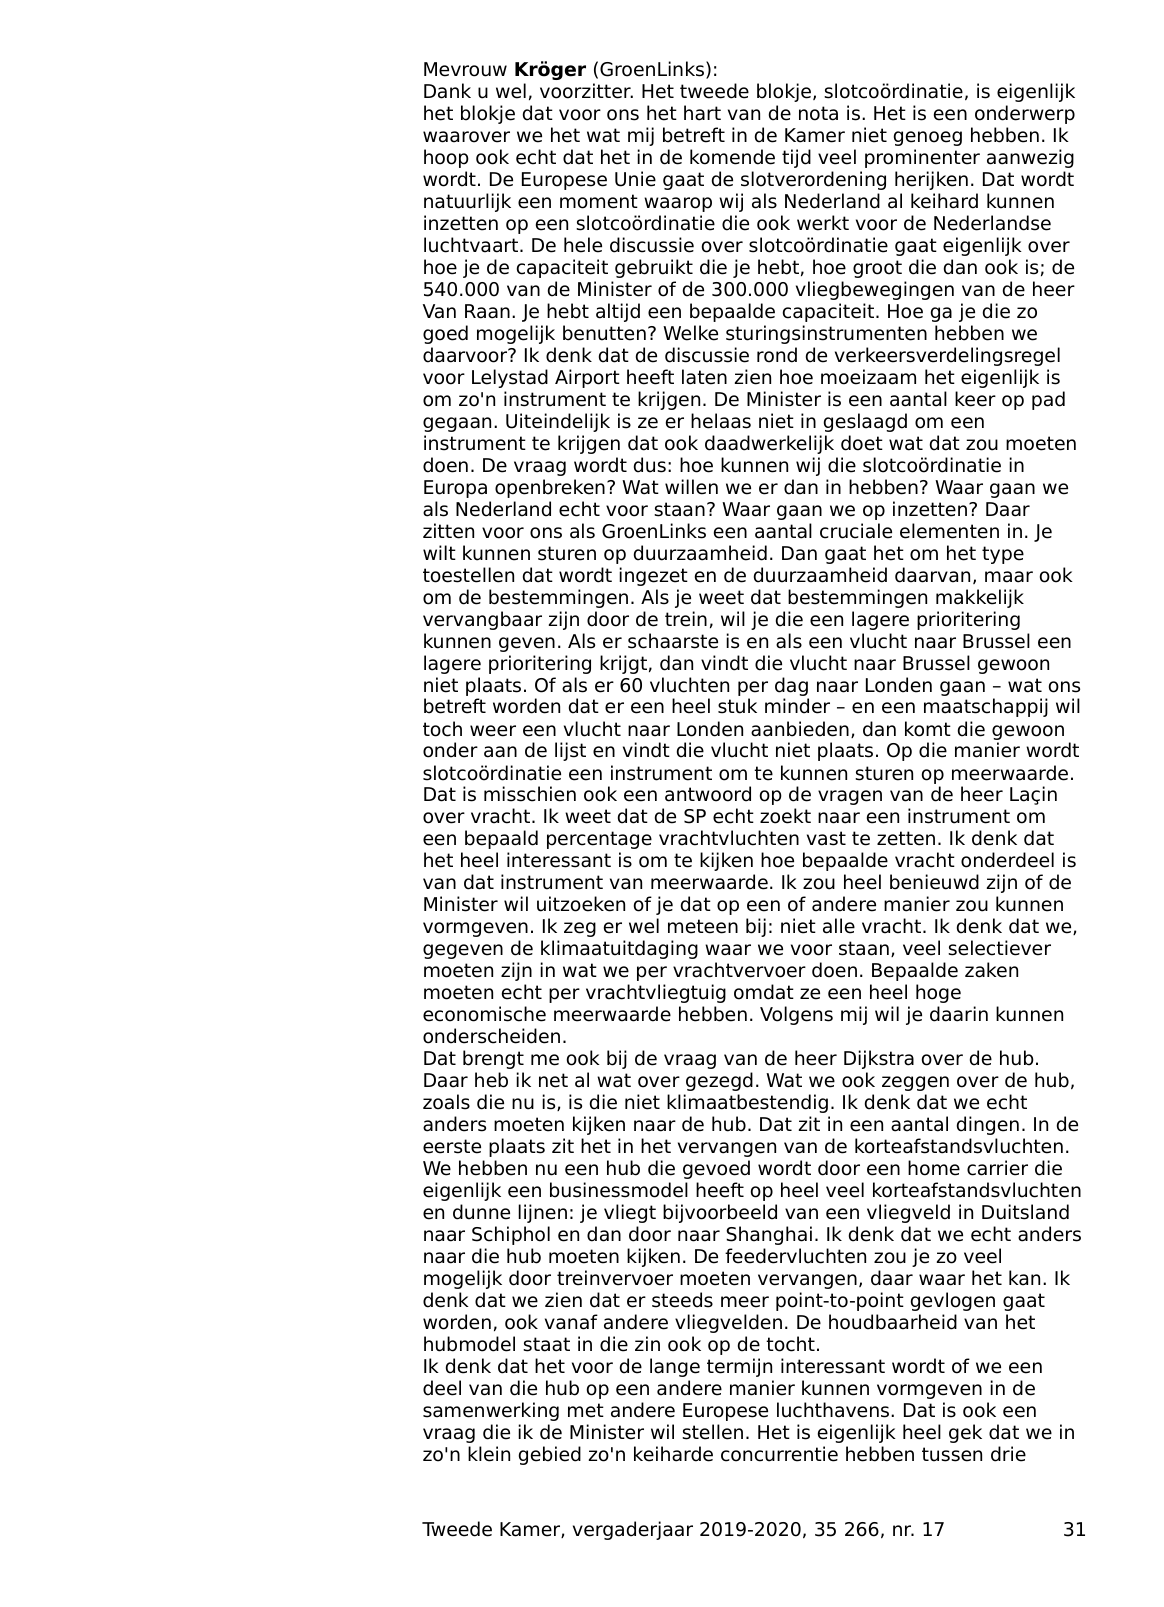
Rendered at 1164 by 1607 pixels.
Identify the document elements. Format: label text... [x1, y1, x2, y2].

text Dat brengt me ook bij de vraag van de heer Dijkstra over de hub. Daar heb ik net al wat over gezegd. Wat we ook zeggen over de hub, zoals die nu is, is die niet klimaatbestendig. Ik denk dat we echt anders moeten kijken naar de hub. Dat zit in een aantal dingen. In de eerste plaats zit het in het vervangen van de korteafstandsvluchten. We hebben nu een hub die gevoed wordt door een home carrier die eigenlijk een businessmodel heeft op heel veel korteafstandsvluchten en dunne lijnen: je vliegt bijvoorbeeld van een vliegveld in Duitsland naar Schiphol en dan door naar Shanghai. Ik denk dat we echt anders naar die hub moeten kijken. De feedervluchten zou je zo veel mogelijk door treinvervoer moeten vervangen, daar waar het kan. Ik denk dat we zien dat er steeds meer point-to-point gevlogen gaat worden, ook vanaf andere vliegvelden. De houdbaarheid van het hubmodel staat in die zin ook op de tocht. [422, 1048, 1087, 1356]
text Dat is misschien ook een antwoord op de vragen van de heer Laçin over vracht. Ik weet dat de SP echt zoekt naar een instrument om een bepaald percentage vrachtvluchten vast te zetten. Ik denk dat het heel interessant is om te kijken hoe bepaalde vracht onderdeel is van dat instrument van meerwaarde. Ik zou heel benieuwd zijn of de Minister wil uitzoeken of je dat op een of andere manier zou kunnen vormgeven. Ik zeg er wel meteen bij: niet alle vracht. Ik denk dat we, gegeven de klimaatuitdaging waar we voor staan, veel selectiever moeten zijn in wat we per vrachtvervoer doen. Bepaalde zaken moeten echt per vrachtvliegtuig omdat ze een heel hoge economische meerwaarde hebben. Volgens mij wil je daarin kunnen onderscheiden. [422, 784, 1087, 1048]
text Dank u wel, voorzitter. Het tweede blokje, slotcoördinatie, is eigenlijk het blokje dat voor ons het hart van de nota is. Het is een onderwerp waarover we het wat mij betreft in de Kamer niet genoeg hebben. Ik hoop ook echt dat het in de komende tijd veel prominenter aanwezig wordt. De Europese Unie gaat de slotverordening herijken. Dat wordt natuurlijk een moment waarop wij als Nederland al keihard kunnen inzetten op een slotcoördinatie die ook werkt voor de Nederlandse luchtvaart. De hele discussie over slotcoördinatie gaat eigenlijk over hoe je de capaciteit gebruikt die je hebt, hoe groot die dan ook is; de 540.000 van de Minister of de 300.000 vliegbewegingen van de heer Van Raan. Je hebt altijd een bepaalde capaciteit. Hoe ga je die zo goed mogelijk benutten? Welke sturingsinstrumenten hebben we daarvoor? Ik denk dat de discussie rond de verkeersverdelingsregel voor Lelystad Airport heeft laten zien hoe moeizaam het eigenlijk is om zo'n instrument te krijgen. De Minister is een aantal keer op pad gegaan. Uiteindelijk is ze er helaas niet in geslaagd om een instrument te krijgen dat ook daadwerkelijk doet wat dat zou moeten doen. De vraag wordt dus: hoe kunnen wij die slotcoördinatie in Europa openbreken? Wat willen we er dan in hebben? Waar gaan we als Nederland echt voor staan? Waar gaan we op inzetten? Daar zitten voor ons als GroenLinks een aantal cruciale elementen in. Je wilt kunnen sturen op duurzaamheid. Dan gaat het om het type toestellen dat wordt ingezet en de duurzaamheid daarvan, maar ook om de bestemmingen. Als je weet dat bestemmingen makkelijk vervangbaar zijn door de trein, wil je die een lagere prioritering kunnen geven. Als er schaarste is en als een vlucht naar Brussel een lagere prioritering krijgt, dan vindt die vlucht naar Brussel gewoon niet plaats. Of als er 60 vluchten per dag naar Londen gaan – wat ons betreft worden dat er een heel stuk minder – en een maatschappij wil toch weer een vlucht naar Londen aanbieden, dan komt die gewoon onder aan de lijst en vindt die vlucht niet plaats. Op die manier wordt slotcoördinatie een instrument om te kunnen sturen op meerwaarde. [422, 81, 1087, 784]
text Ik denk dat het voor de lange termijn interessant wordt of we een deel van die hub op een andere manier kunnen vormgeven in de samenwerking met andere Europese luchthavens. Dat is ook een vraag die ik de Minister wil stellen. Het is eigenlijk heel gek dat we in zo'n klein gebied zo'n keiharde concurrentie hebben tussen drie [422, 1356, 1087, 1466]
text Mevrouw Kröger (GroenLinks): [422, 59, 1087, 81]
